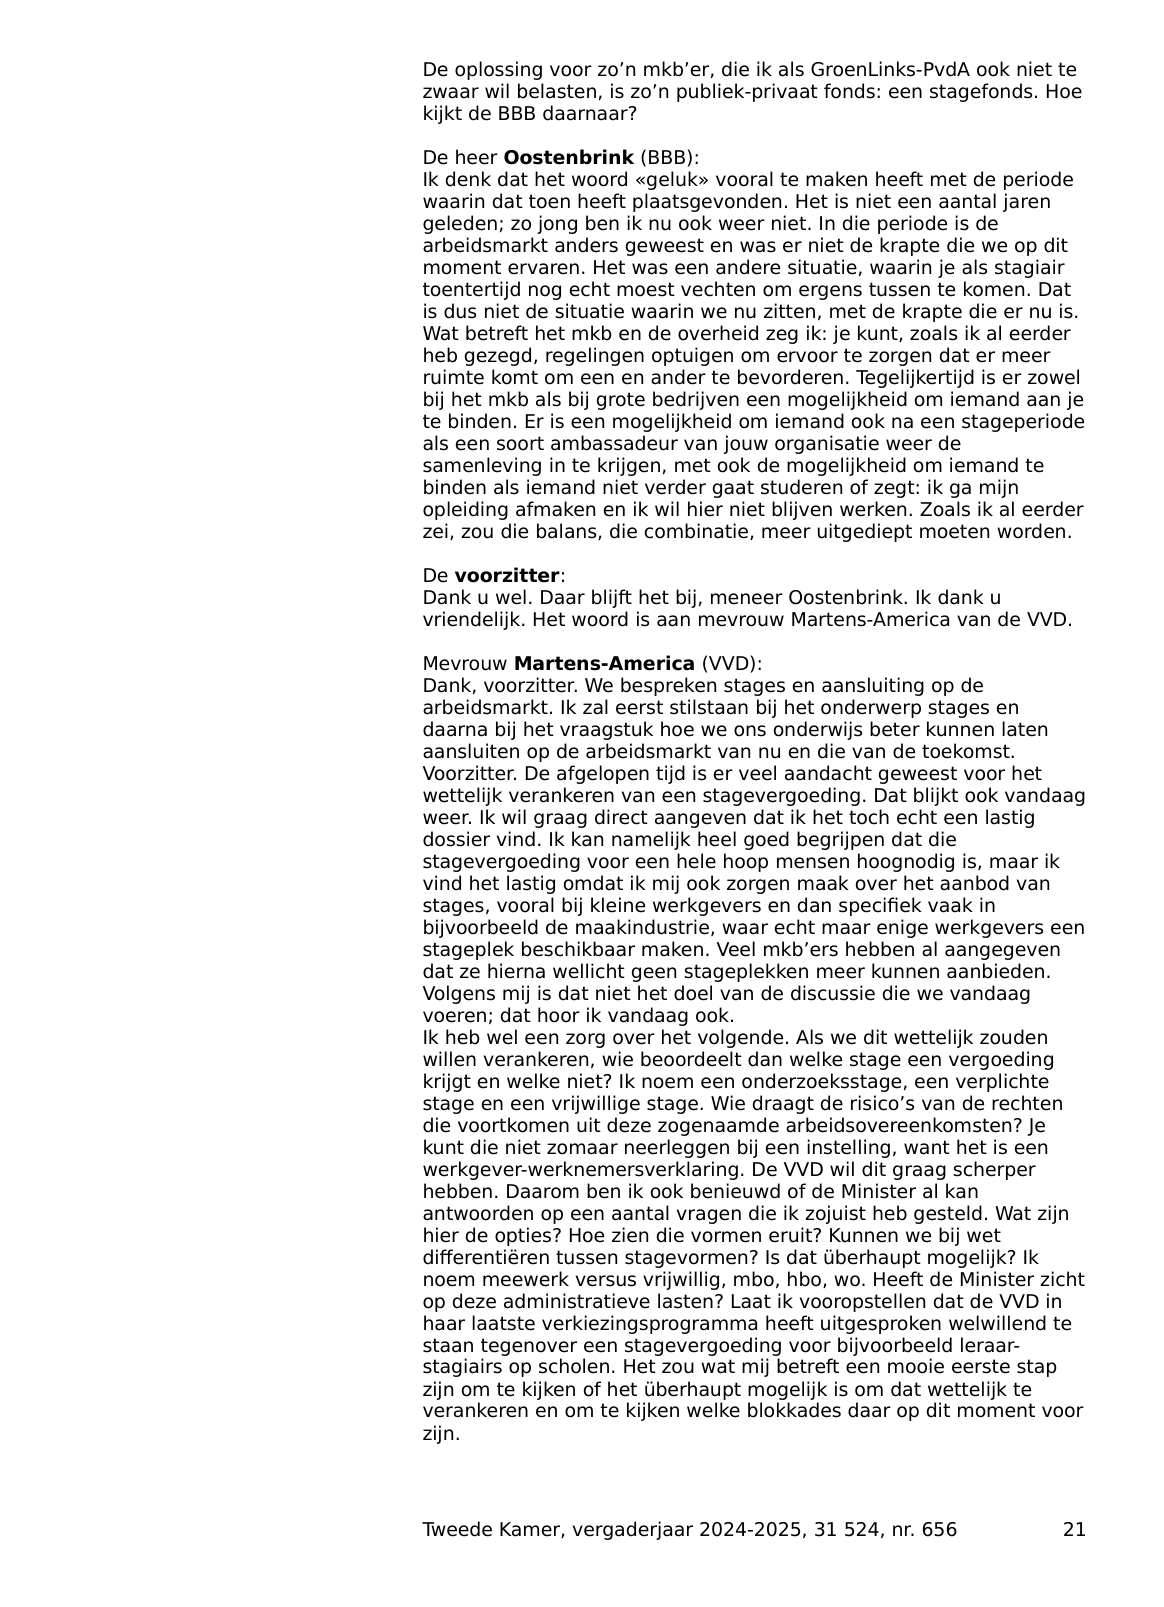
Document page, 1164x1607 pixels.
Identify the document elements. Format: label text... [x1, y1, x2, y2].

text Ik denk dat het woord «geluk» vooral te maken heeft met de periode waarin dat toen heeft plaatsgevonden. Het is niet een aantal jaren geleden; zo jong ben ik nu ook weer niet. In die periode is de arbeidsmarkt anders geweest en was er niet de krapte die we op dit moment ervaren. Het was een andere situatie, waarin je als stagiair toentertijd nog echt moest vechten om ergens tussen te komen. Dat is dus niet de situatie waarin we nu zitten, met de krapte die er nu is. [422, 169, 1087, 323]
text Wat betreft het mkb en de overheid zeg ik: je kunt, zoals ik al eerder heb gezegd, regelingen optuigen om ervoor te zorgen dat er meer ruimte komt om een en ander te bevorderen. Tegelijkertijd is er zowel bij het mkb als bij grote bedrijven een mogelijkheid om iemand aan je te binden. Er is een mogelijkheid om iemand ook na een stageperiode als een soort ambassadeur van jouw organisatie weer de samenleving in te krijgen, met ook de mogelijkheid om iemand te binden als iemand niet verder gaat studeren of zegt: ik ga mijn opleiding afmaken en ik wil hier niet blijven werken. Zoals ik al eerder zei, zou die balans, die combinatie, meer uitgediept moeten worden. [422, 323, 1087, 543]
text Ik heb wel een zorg over het volgende. Als we dit wettelijk zouden willen verankeren, wie beoordeelt dan welke stage een vergoeding krijgt en welke niet? Ik noem een onderzoeksstage, een verplichte stage en een vrijwillige stage. Wie draagt de risico’s van de rechten die voortkomen uit deze zogenaamde arbeidsovereenkomsten? Je kunt die niet zomaar neerleggen bij een instelling, want het is een werkgever-werknemersverklaring. De VVD wil dit graag scherper hebben. Daarom ben ik ook benieuwd of de Minister al kan antwoorden op een aantal vragen die ik zojuist heb gesteld. Wat zijn hier de opties? Hoe zien die vormen eruit? Kunnen we bij wet differentiëren tussen stagevormen? Is dat überhaupt mogelijk? Ik noem meewerk versus vrijwillig, mbo, hbo, wo. Heeft de Minister zicht op deze administratieve lasten? Laat ik vooropstellen dat de VVD in haar laatste verkiezingsprogramma heeft uitgesproken welwillend te staan tegenover een stagevergoeding voor bijvoorbeeld leraar-stagiairs op scholen. Het zou wat mij betreft een mooie eerste stap zijn om te kijken of het überhaupt mogelijk is om dat wettelijk te verankeren en om te kijken welke blokkades daar op dit moment voor zijn. [422, 1027, 1087, 1444]
text Dank u wel. Daar blijft het bij, meneer Oostenbrink. Ik dank u vriendelijk. Het woord is aan mevrouw Martens-America van de VVD. [422, 587, 1087, 631]
text Voorzitter. De afgelopen tijd is er veel aandacht geweest voor het wettelijk verankeren van een stagevergoeding. Dat blijkt ook vandaag weer. Ik wil graag direct aangeven dat ik het toch echt een lastig dossier vind. Ik kan namelijk heel goed begrijpen dat die stagevergoeding voor een hele hoop mensen hoognodig is, maar ik vind het lastig omdat ik mij ook zorgen maak over het aanbod van stages, vooral bij kleine werkgevers en dan specifiek vaak in bijvoorbeeld de maakindustrie, waar echt maar enige werkgevers een stageplek beschikbaar maken. Veel mkb’ers hebben al aangegeven dat ze hierna wellicht geen stageplekken meer kunnen aanbieden. Volgens mij is dat niet het doel van de discussie die we vandaag voeren; dat hoor ik vandaag ook. [422, 763, 1087, 1027]
text Mevrouw Martens-America (VVD): [422, 653, 1087, 675]
text De oplossing voor zo’n mkb’er, die ik als GroenLinks-PvdA ook niet te zwaar wil belasten, is zo’n publiek-privaat fonds: een stagefonds. Hoe kijkt de BBB daarnaar? [422, 59, 1087, 125]
text De voorzitter: [422, 565, 1087, 587]
text De heer Oostenbrink (BBB): [422, 147, 1087, 169]
text Dank, voorzitter. We bespreken stages en aansluiting op de arbeidsmarkt. Ik zal eerst stilstaan bij het onderwerp stages en daarna bij het vraagstuk hoe we ons onderwijs beter kunnen laten aansluiten op de arbeidsmarkt van nu en die van de toekomst. [422, 675, 1087, 763]
